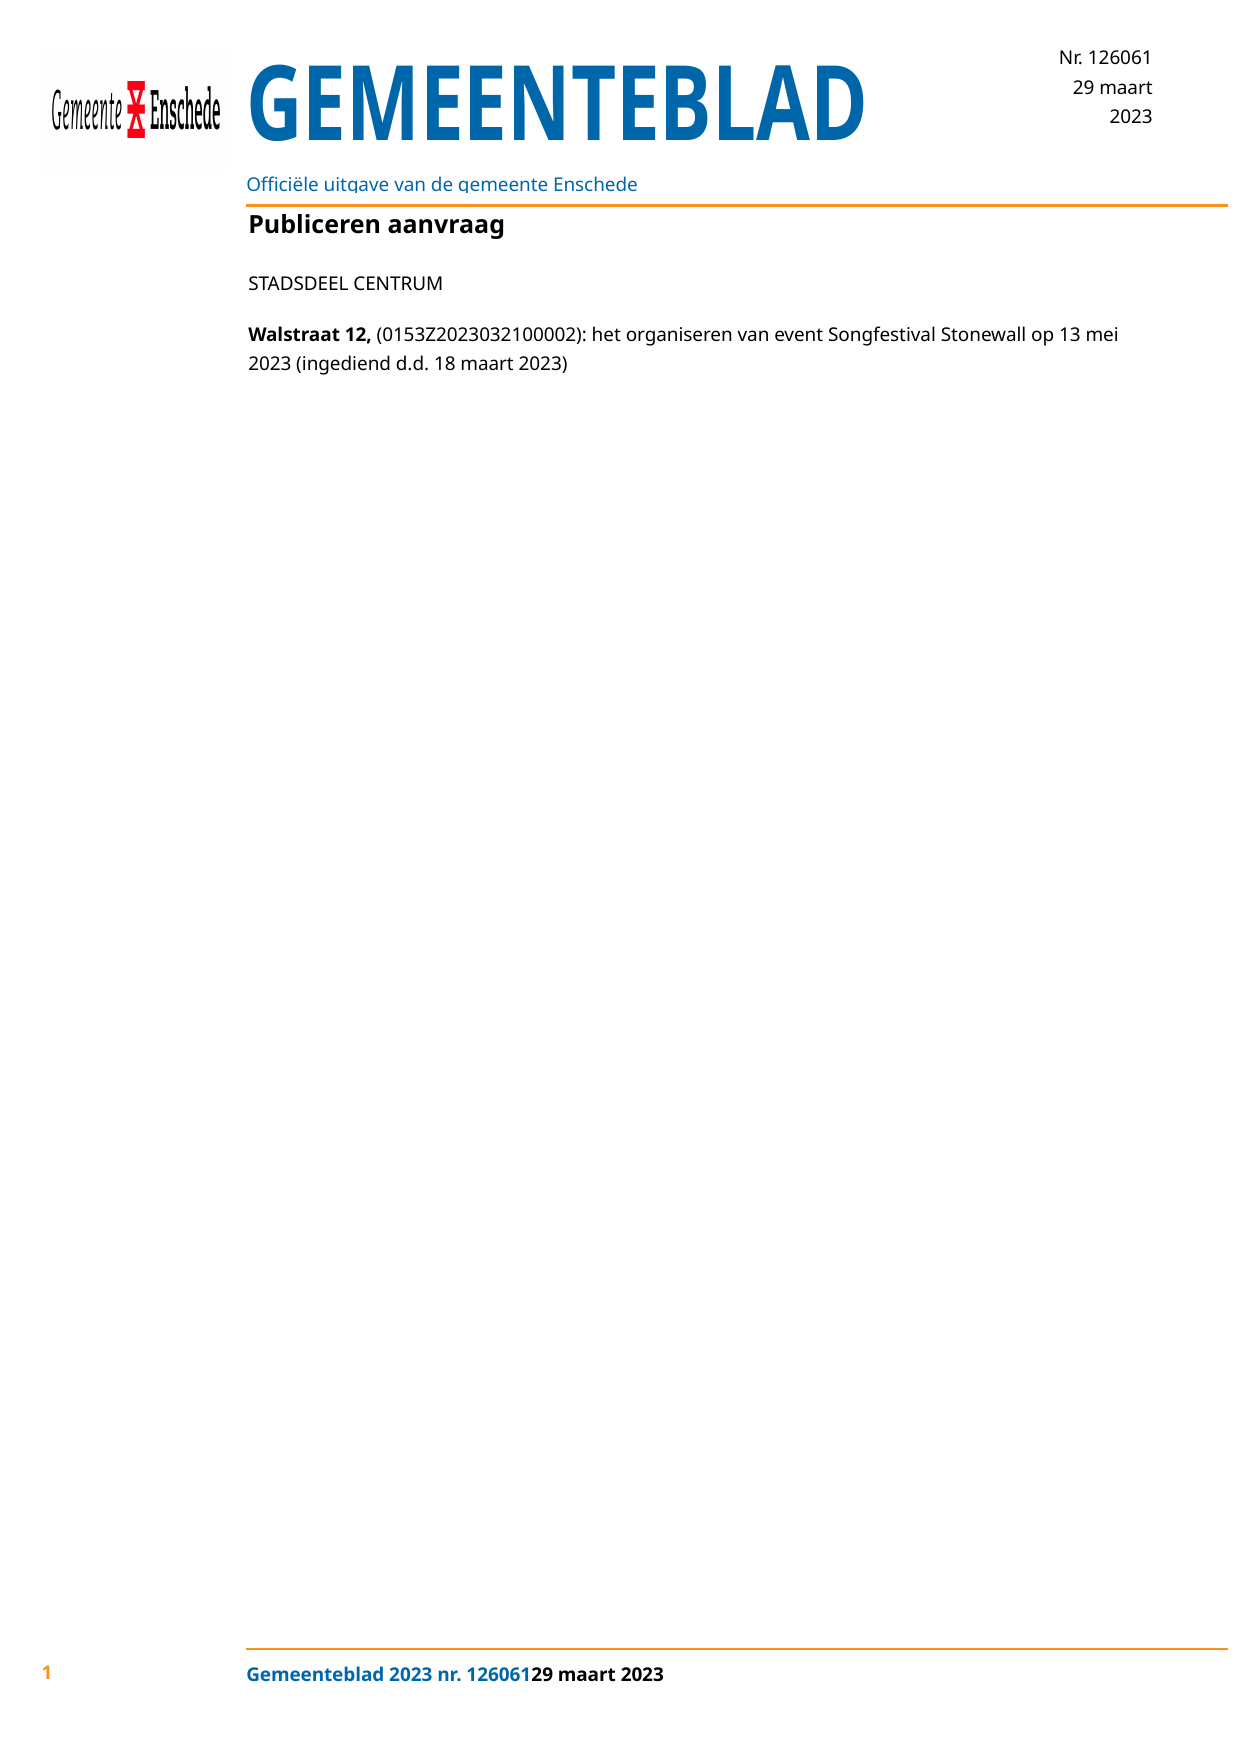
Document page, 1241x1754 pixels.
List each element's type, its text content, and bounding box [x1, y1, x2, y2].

text Walstraat 12, (0153Z2023032100002): het organiseren van event Songfestival Stonewall op 13 mei 2023 (ingediend d.d. 18 maart 2023) [248, 321, 1152, 376]
text STADSDEEL CENTRUM [248, 270, 1152, 296]
picture [41, 47, 231, 172]
text Publiceren aanvraag [248, 207, 1152, 241]
